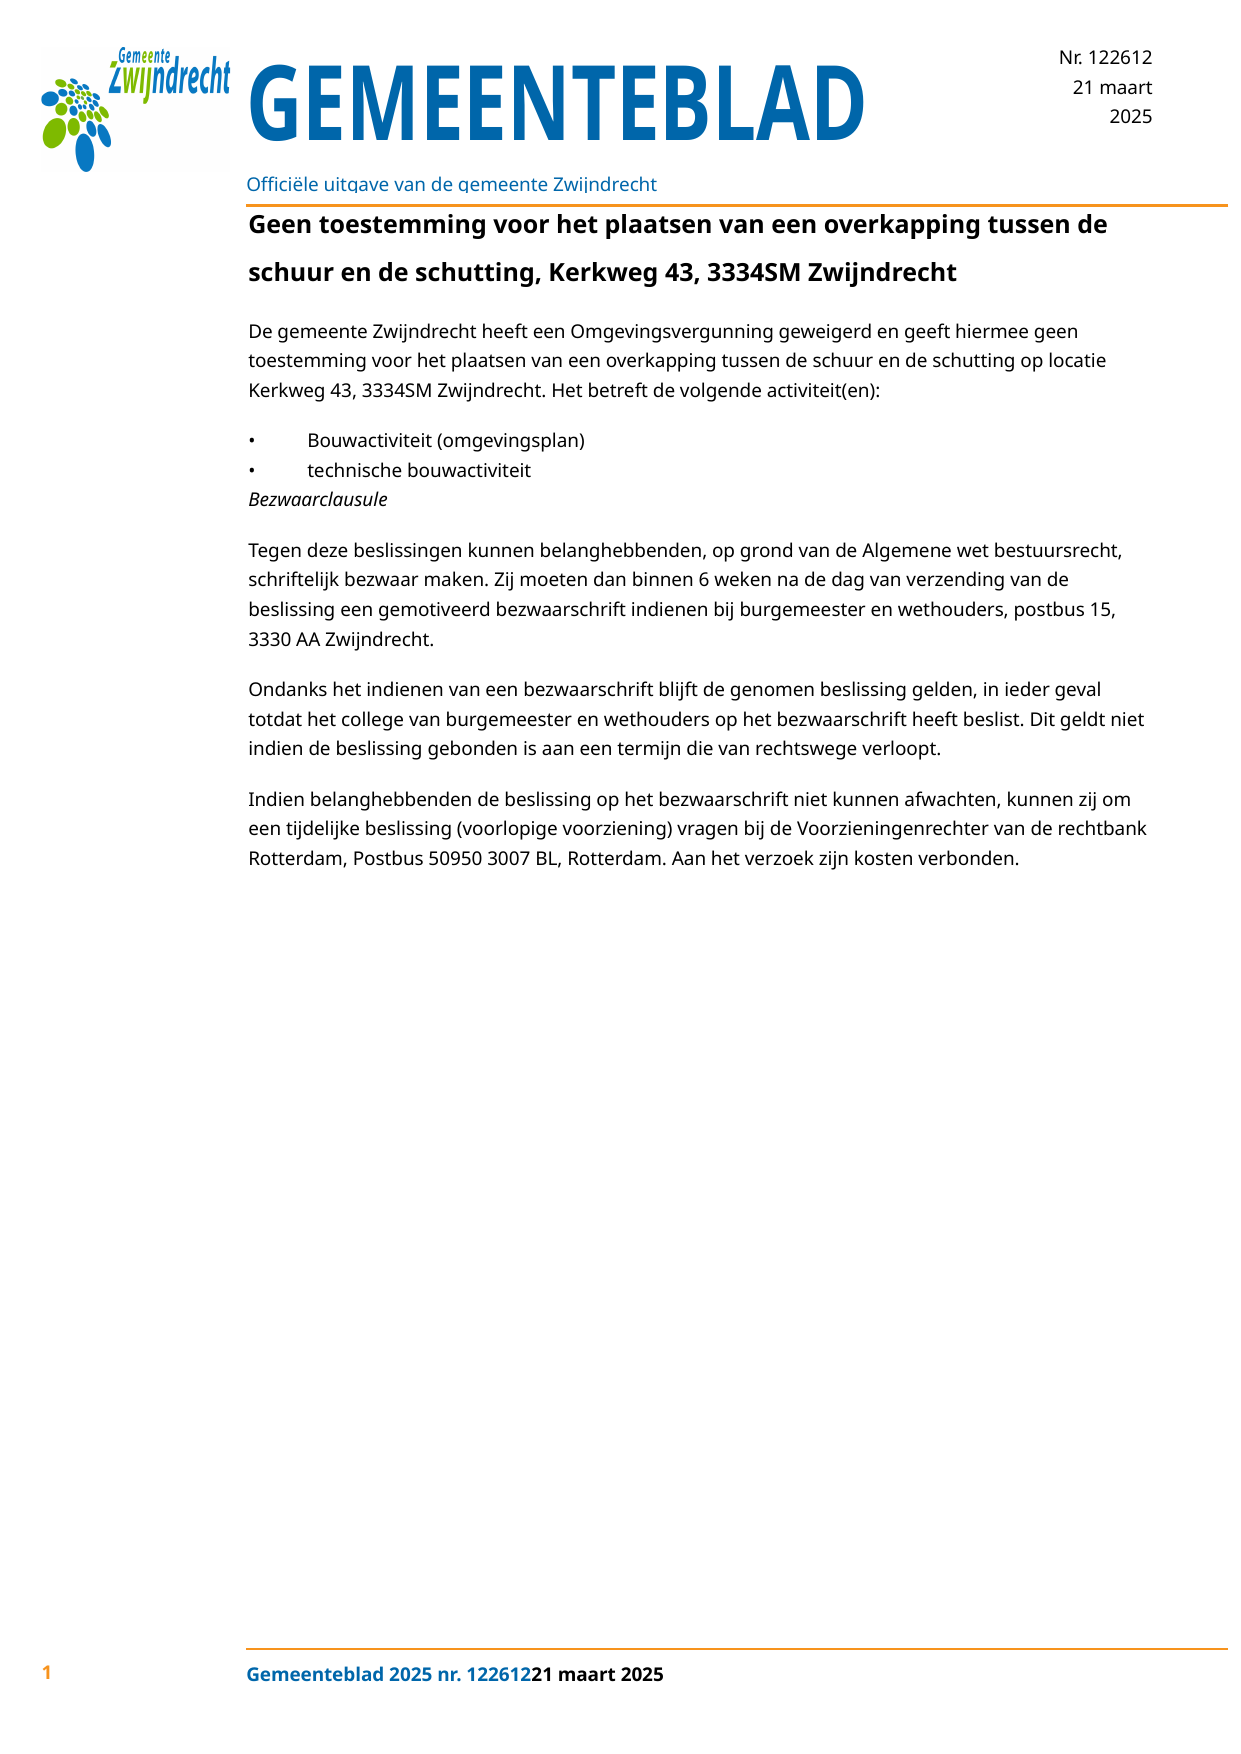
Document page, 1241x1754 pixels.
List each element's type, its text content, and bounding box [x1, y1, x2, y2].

text Bezwaarclausule [248, 487, 1152, 512]
text Tegen deze beslissingen kunnen belanghebbenden, op grond van de Algemene wet bestuursrecht, schriftelijk bezwaar maken. Zij moeten dan binnen 6 weken na de dag van verzending van de beslissing een gemotiveerd bezwaarschrift indienen bij burgemeester en wethouders, postbus 15, 3330 AA Zwijndrecht. [248, 537, 1152, 652]
text De gemeente Zwijndrecht heeft een Omgevingsvergunning geweigerd en geeft hiermee geen toestemming voor het plaatsen van een overkapping tussen de schuur en de schutting op locatie Kerkweg 43, 3334SM Zwijndrecht. Het betreft de volgende activiteit(en): [248, 318, 1152, 403]
text Ondanks het indienen van een bezwaarschrift blijft de genomen beslissing gelden, in ieder geval totdat het college van burgemeester en wethouders op het bezwaarschrift heeft beslist. Dit geldt niet indien de beslissing gebonden is aan een termijn die van rechtswege verloopt. [248, 676, 1152, 761]
text Indien belanghebbenden de beslissing op het bezwaarschrift niet kunnen afwachten, kunnen zij om een tijdelijke beslissing (voorlopige voorziening) vragen bij de Voorzieningenrechter van de rechtbank Rotterdam, Postbus 50950 3007 BL, Rotterdam. Aan het verzoek zijn kosten verbonden. [248, 786, 1152, 871]
text Geen toestemming voor het plaatsen van een overkapping tussen de schuur en de schutting, Kerkweg 43, 3334SM Zwijndrecht [248, 207, 1152, 288]
list technische bouwactiviteit [248, 457, 1152, 483]
list Bouwactiviteit (omgevingsplan) [248, 427, 1152, 453]
picture [41, 47, 231, 172]
